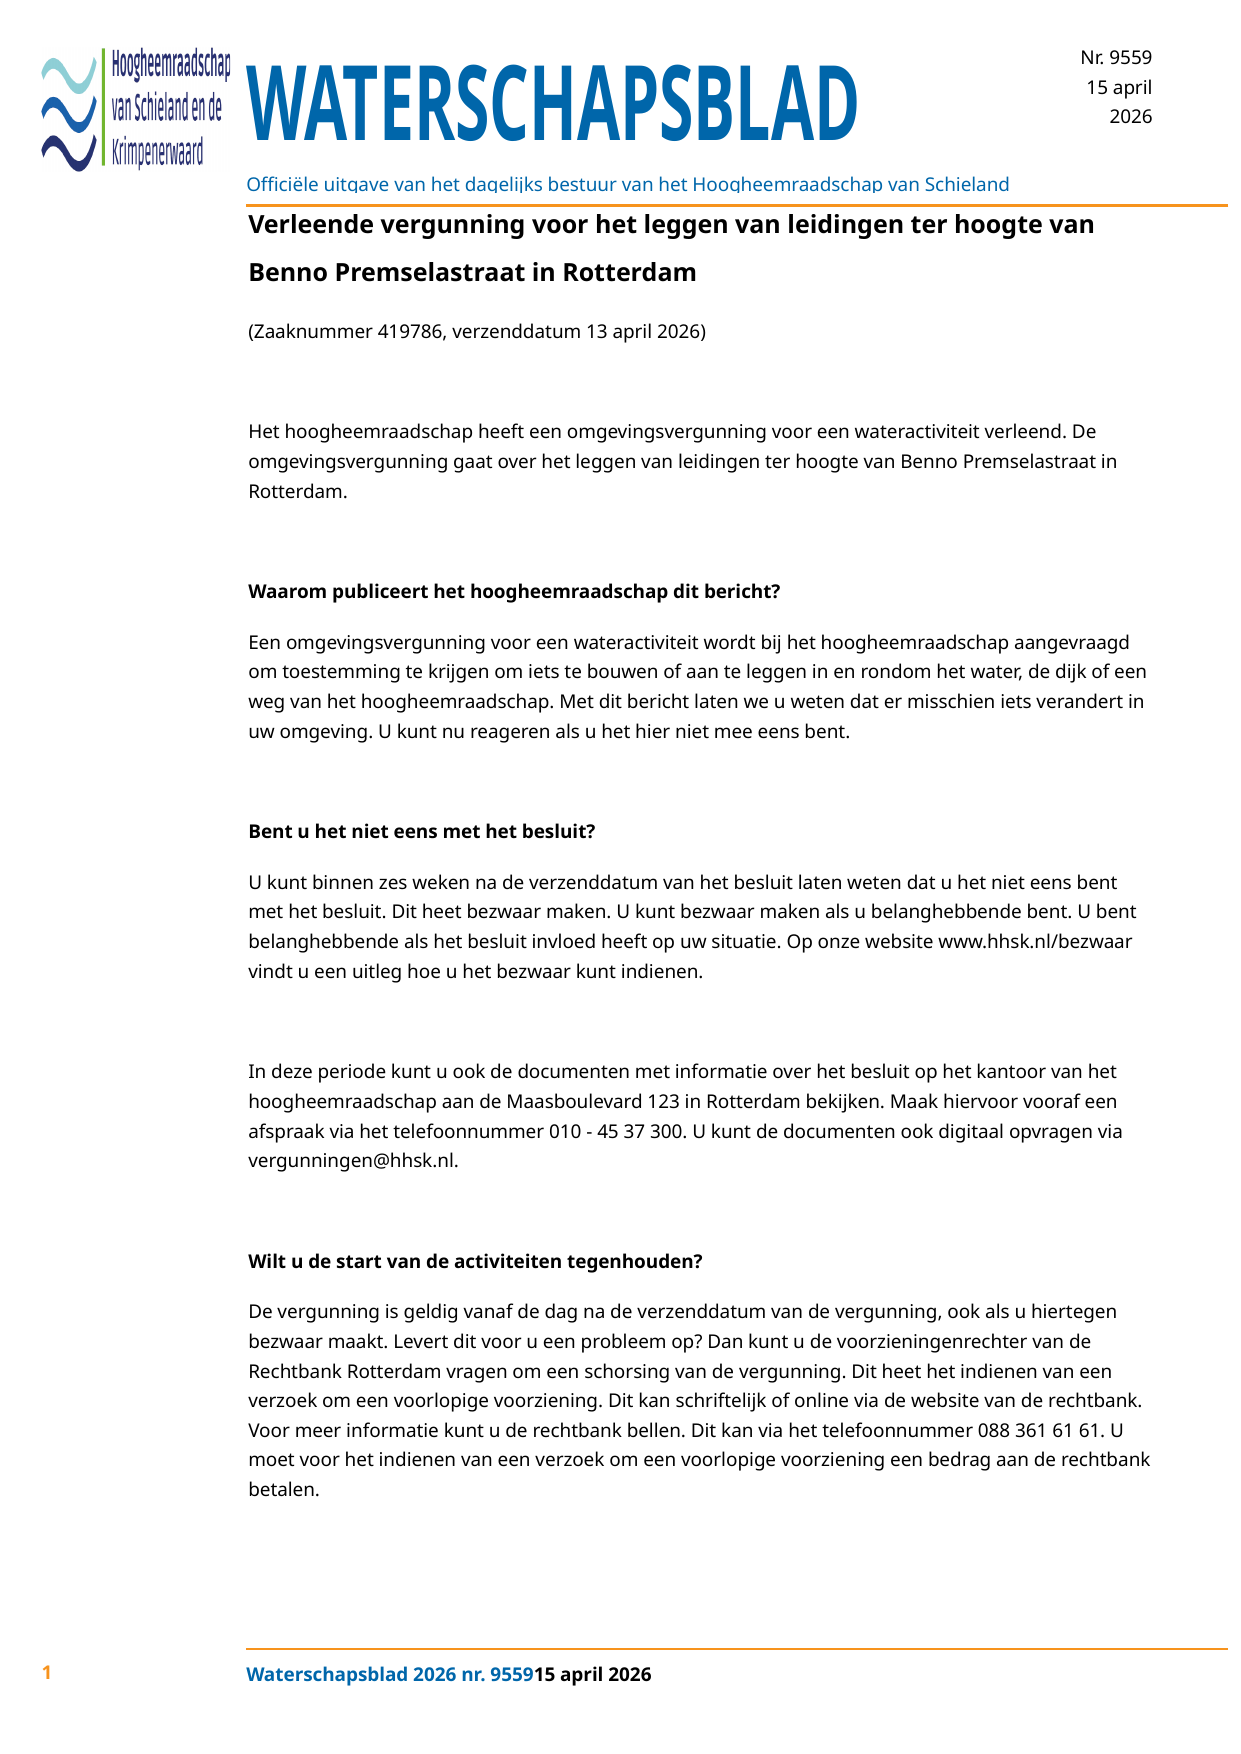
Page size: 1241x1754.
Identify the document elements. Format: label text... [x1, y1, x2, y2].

text Verleende vergunning voor het leggen van leidingen ter hoogte van Benno Premselastraat in Rotterdam [248, 207, 1152, 288]
text De vergunning is geldig vanaf de dag na de verzenddatum van de vergunning, ook als u hiertegen bezwaar maakt. Levert dit voor u een probleem op? Dan kunt u de voorzieningenrechter van de Rechtbank Rotterdam vragen om een schorsing van de vergunning. Dit heet het indienen van een verzoek om een voorlopige voorziening. Dit kan schriftelijk of online via de website van de rechtbank. Voor meer informatie kunt u de rechtbank bellen. Dit kan via het telefoonnummer 088 361 61 61. U moet voor het indienen van een verzoek om een voorlopige voorziening een bedrag aan de rechtbank betalen. [248, 1299, 1152, 1502]
text Wilt u de start van de activiteiten tegenhouden? [248, 1248, 1152, 1274]
text U kunt binnen zes weken na de verzenddatum van het besluit laten weten dat u het niet eens bent met het besluit. Dit heet bezwaar maken. U kunt bezwaar maken als u belanghebbende bent. U bent belanghebbende als het besluit invloed heeft op uw situatie. Op onze website www.hhsk.nl/bezwaar vindt u een uitleg hoe u het bezwaar kunt indienen. [248, 869, 1152, 984]
text Waarom publiceert het hoogheemraadschap dit bericht? [248, 579, 1152, 604]
text Een omgevingsvergunning voor een wateractiviteit wordt bij het hoogheemraadschap aangevraagd om toestemming te krijgen om iets te bouwen of aan te leggen in en rondom het water, de dijk of een weg van het hoogheemraadschap. Met dit bericht laten we u weten dat er misschien iets verandert in uw omgeving. U kunt nu reageren als u het hier niet mee eens bent. [248, 629, 1152, 744]
text Het hoogheemraadschap heeft een omgevingsvergunning voor een wateractiviteit verleend. De omgevingsvergunning gaat over het leggen van leidingen ter hoogte van Benno Premselastraat in Rotterdam. [248, 419, 1152, 504]
picture [41, 47, 231, 172]
text (Zaaknummer 419786, verzenddatum 13 april 2026) [248, 318, 1152, 344]
text Bent u het niet eens met het besluit? [248, 819, 1152, 844]
text In deze periode kunt u ook de documenten met informatie over het besluit op het kantoor van het hoogheemraadschap aan de Maasboulevard 123 in Rotterdam bekijken. Maak hiervoor vooraf een afspraak via het telefoonnummer 010 - 45 37 300. U kunt de documenten ook digitaal opvragen via vergunningen@hhsk.nl. [248, 1059, 1152, 1173]
